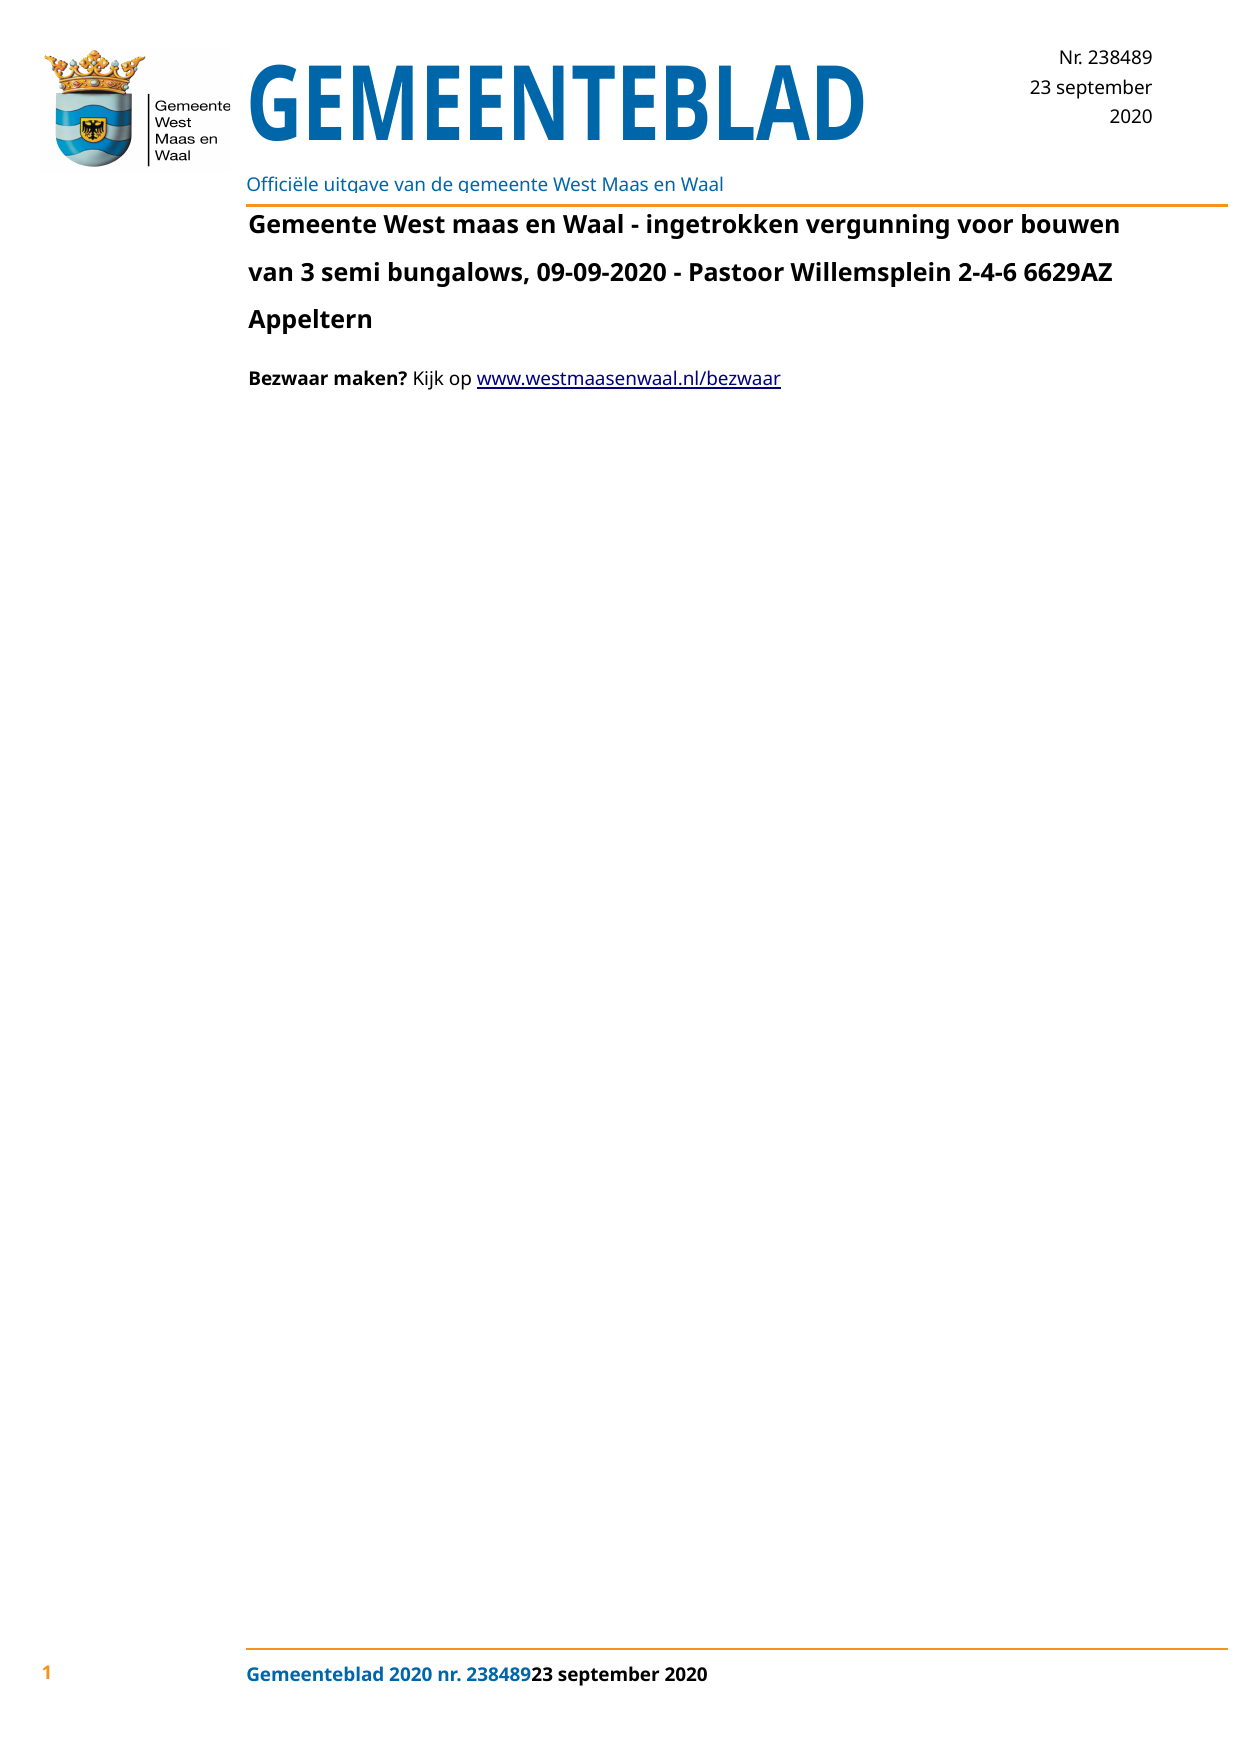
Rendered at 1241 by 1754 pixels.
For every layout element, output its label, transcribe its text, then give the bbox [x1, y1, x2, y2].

text Gemeente West maas en Waal - ingetrokken vergunning voor bouwen van 3 semi bungalows, 09-09-2020 - Pastoor Willemsplein 2-4-6 6629AZ Appeltern [248, 207, 1152, 336]
picture [41, 47, 231, 172]
text Bezwaar maken? Kijk op www.westmaasenwaal.nl/bezwaar [248, 366, 1152, 391]
